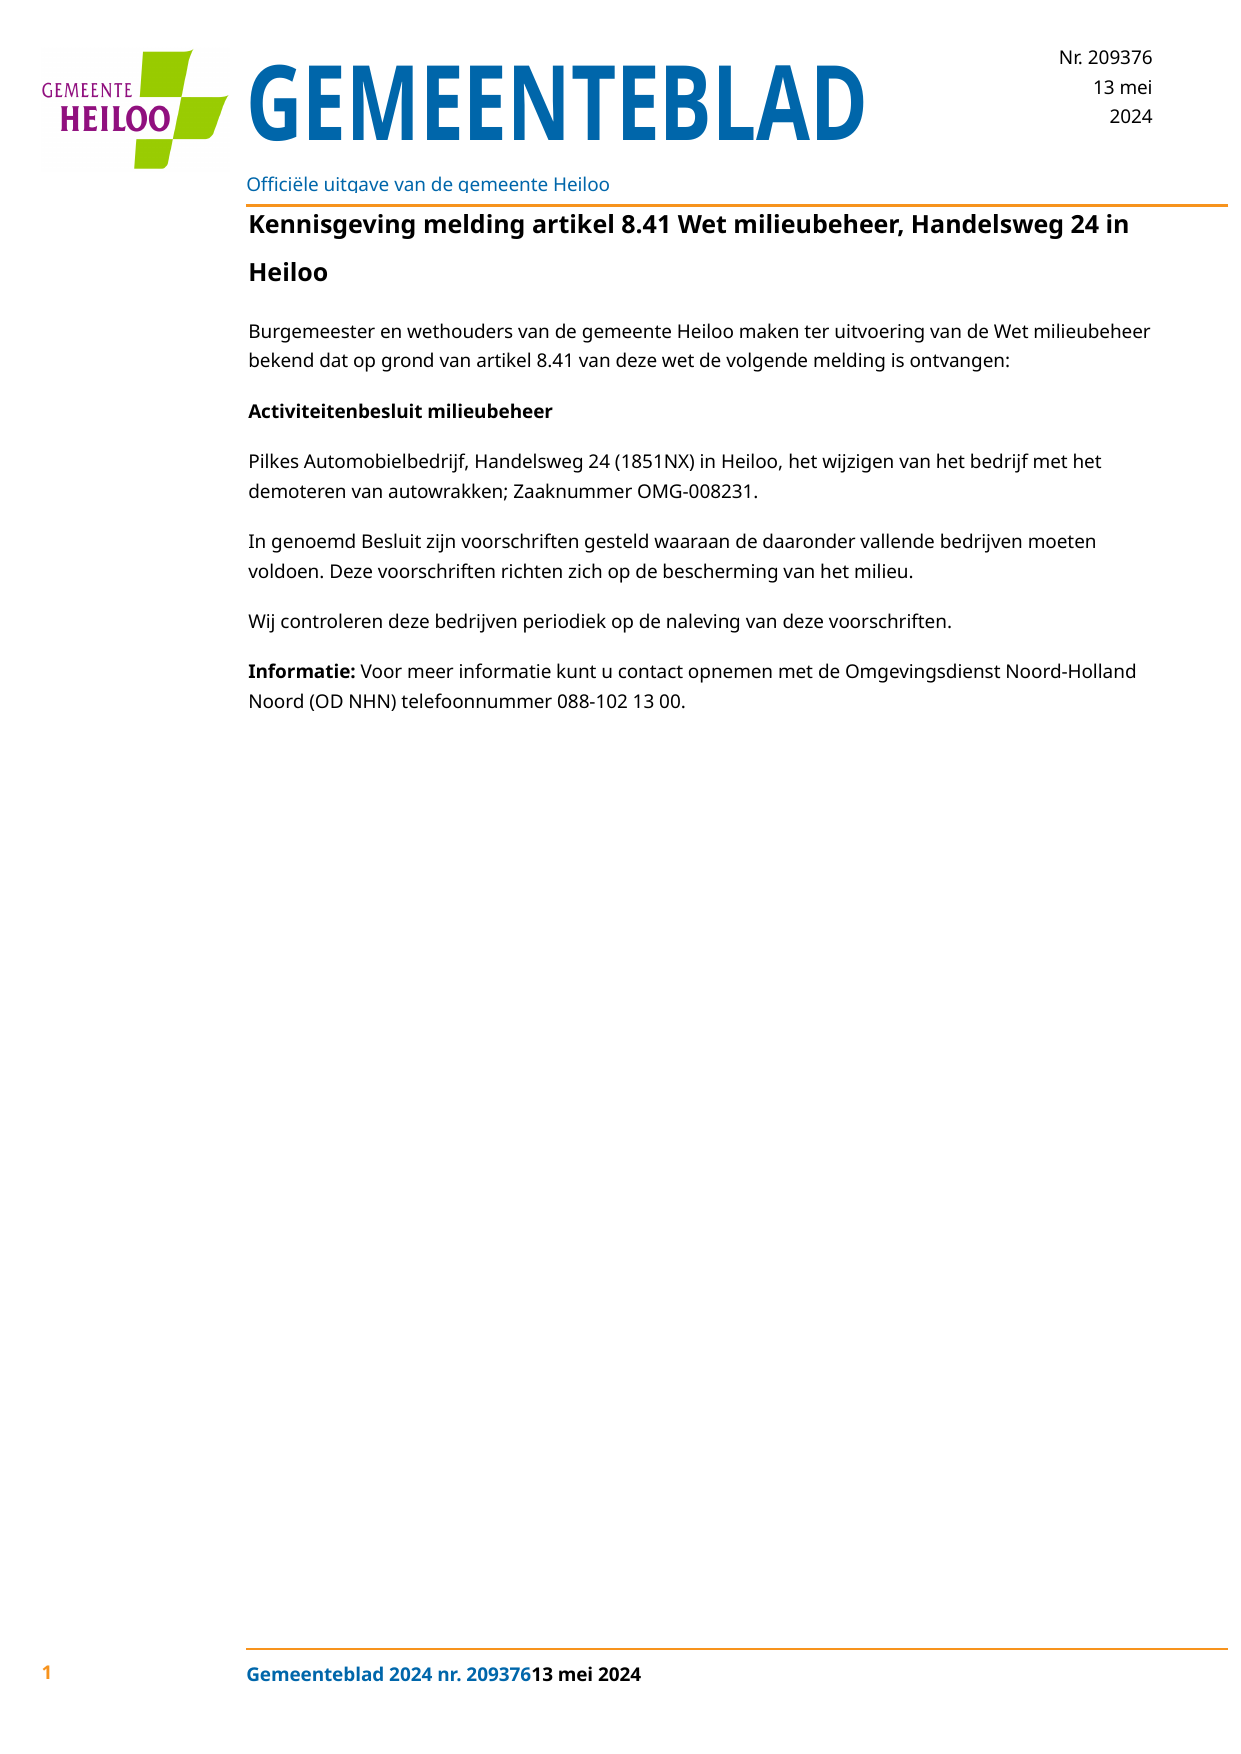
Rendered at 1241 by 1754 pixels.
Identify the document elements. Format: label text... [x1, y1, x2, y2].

text Burgemeester en wethouders van de gemeente Heiloo maken ter uitvoering van de Wet milieubeheer bekend dat op grond van artikel 8.41 van deze wet de volgende melding is ontvangen: [248, 318, 1152, 373]
text Informatie: Voor meer informatie kunt u contact opnemen met de Omgevingsdienst Noord-Holland Noord (OD NHN) telefoonnummer 088-102 13 00. [248, 659, 1152, 714]
text Pilkes Automobielbedrijf, Handelsweg 24 (1851NX) in Heiloo, het wijzigen van het bedrijf met het demoteren van autowrakken; Zaaknummer OMG-008231. [248, 448, 1152, 504]
text In genoemd Besluit zijn voorschriften gesteld waaraan de daaronder vallende bedrijven moeten voldoen. Deze voorschriften richten zich op de bescherming van het milieu. [248, 528, 1152, 584]
picture [41, 47, 231, 172]
text Activiteitenbesluit milieubeheer [248, 398, 1152, 424]
text Kennisgeving melding artikel 8.41 Wet milieubeheer, Handelsweg 24 in Heiloo [248, 207, 1152, 288]
text Wij controleren deze bedrijven periodiek op de naleving van deze voorschriften. [248, 608, 1152, 634]
